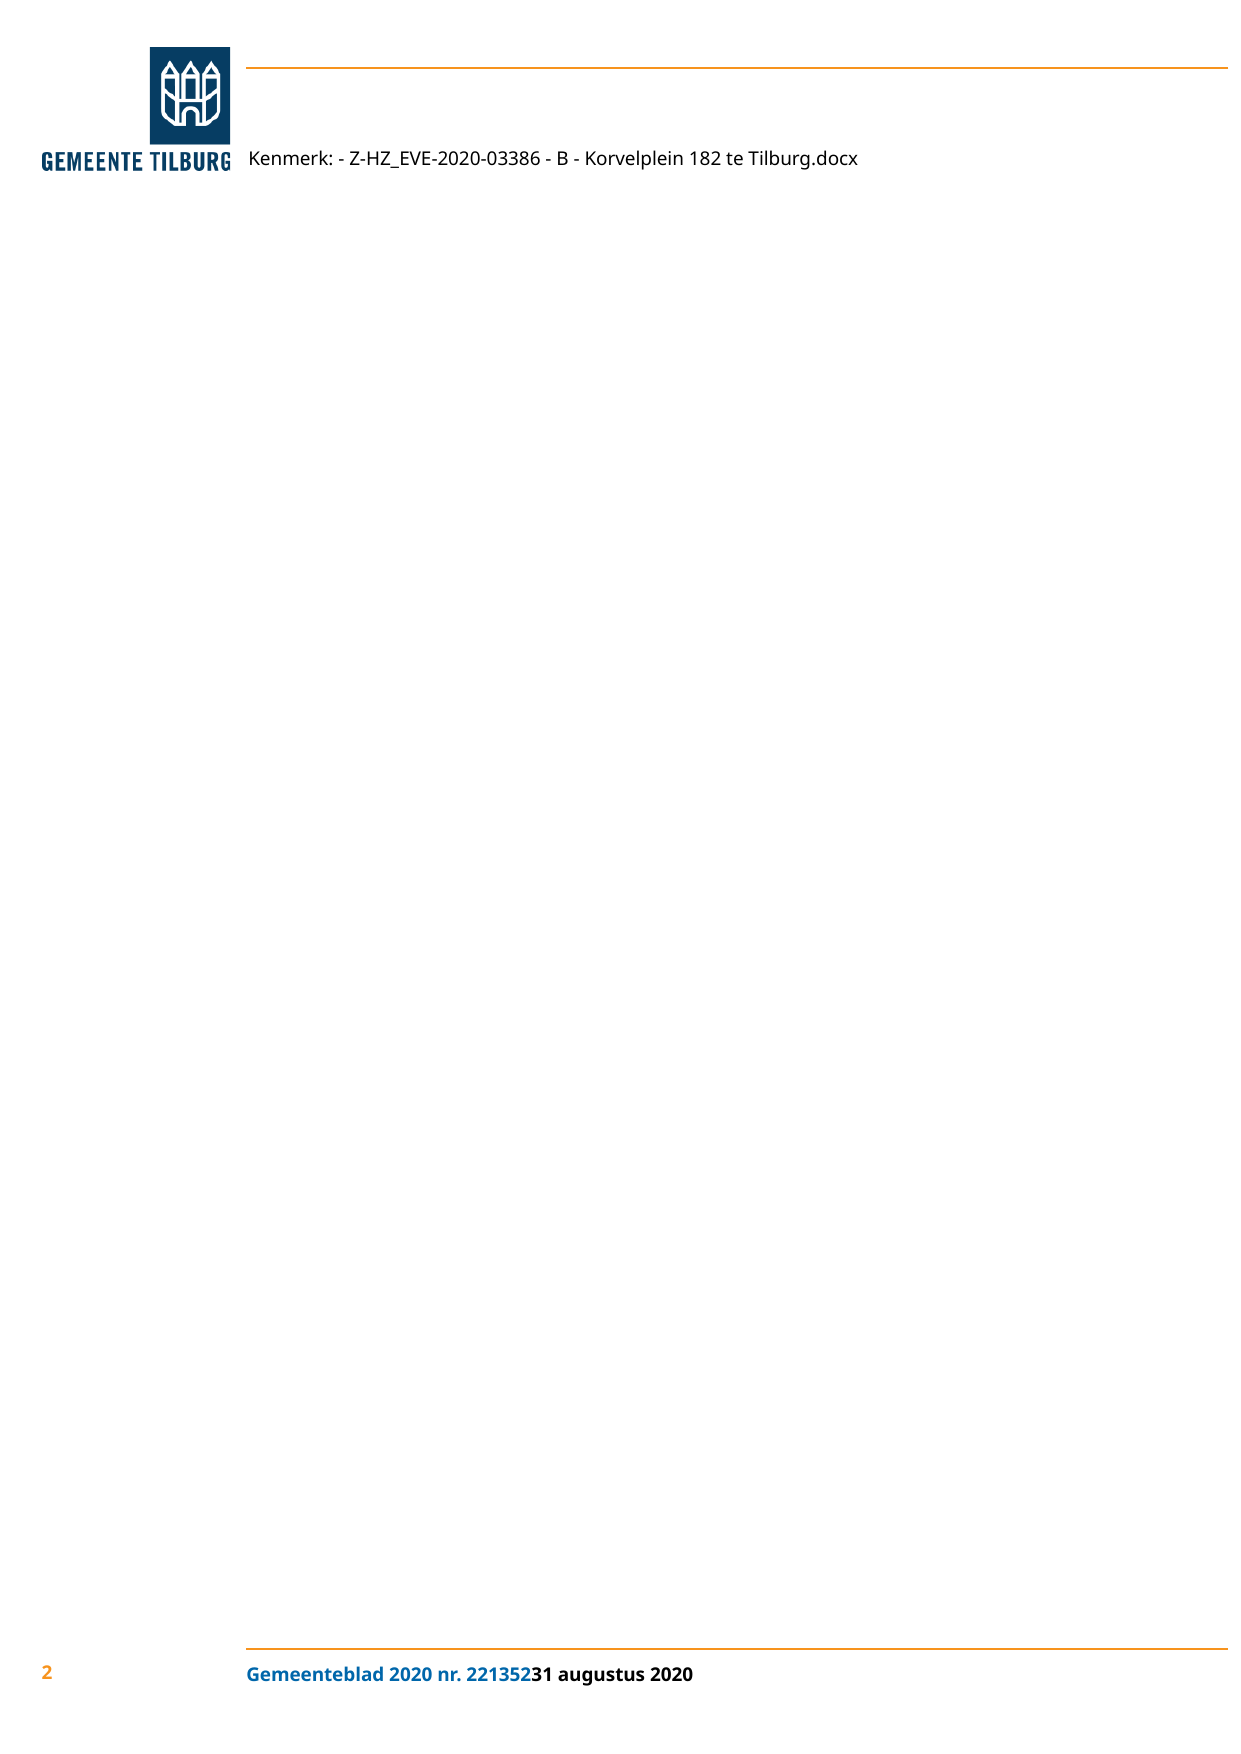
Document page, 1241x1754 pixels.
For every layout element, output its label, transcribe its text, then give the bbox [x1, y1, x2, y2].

picture [41, 47, 231, 172]
text Kenmerk: - Z-HZ_EVE-2020-03386 - B - Korvelplein 182 te Tilburg.docx [248, 145, 1152, 171]
